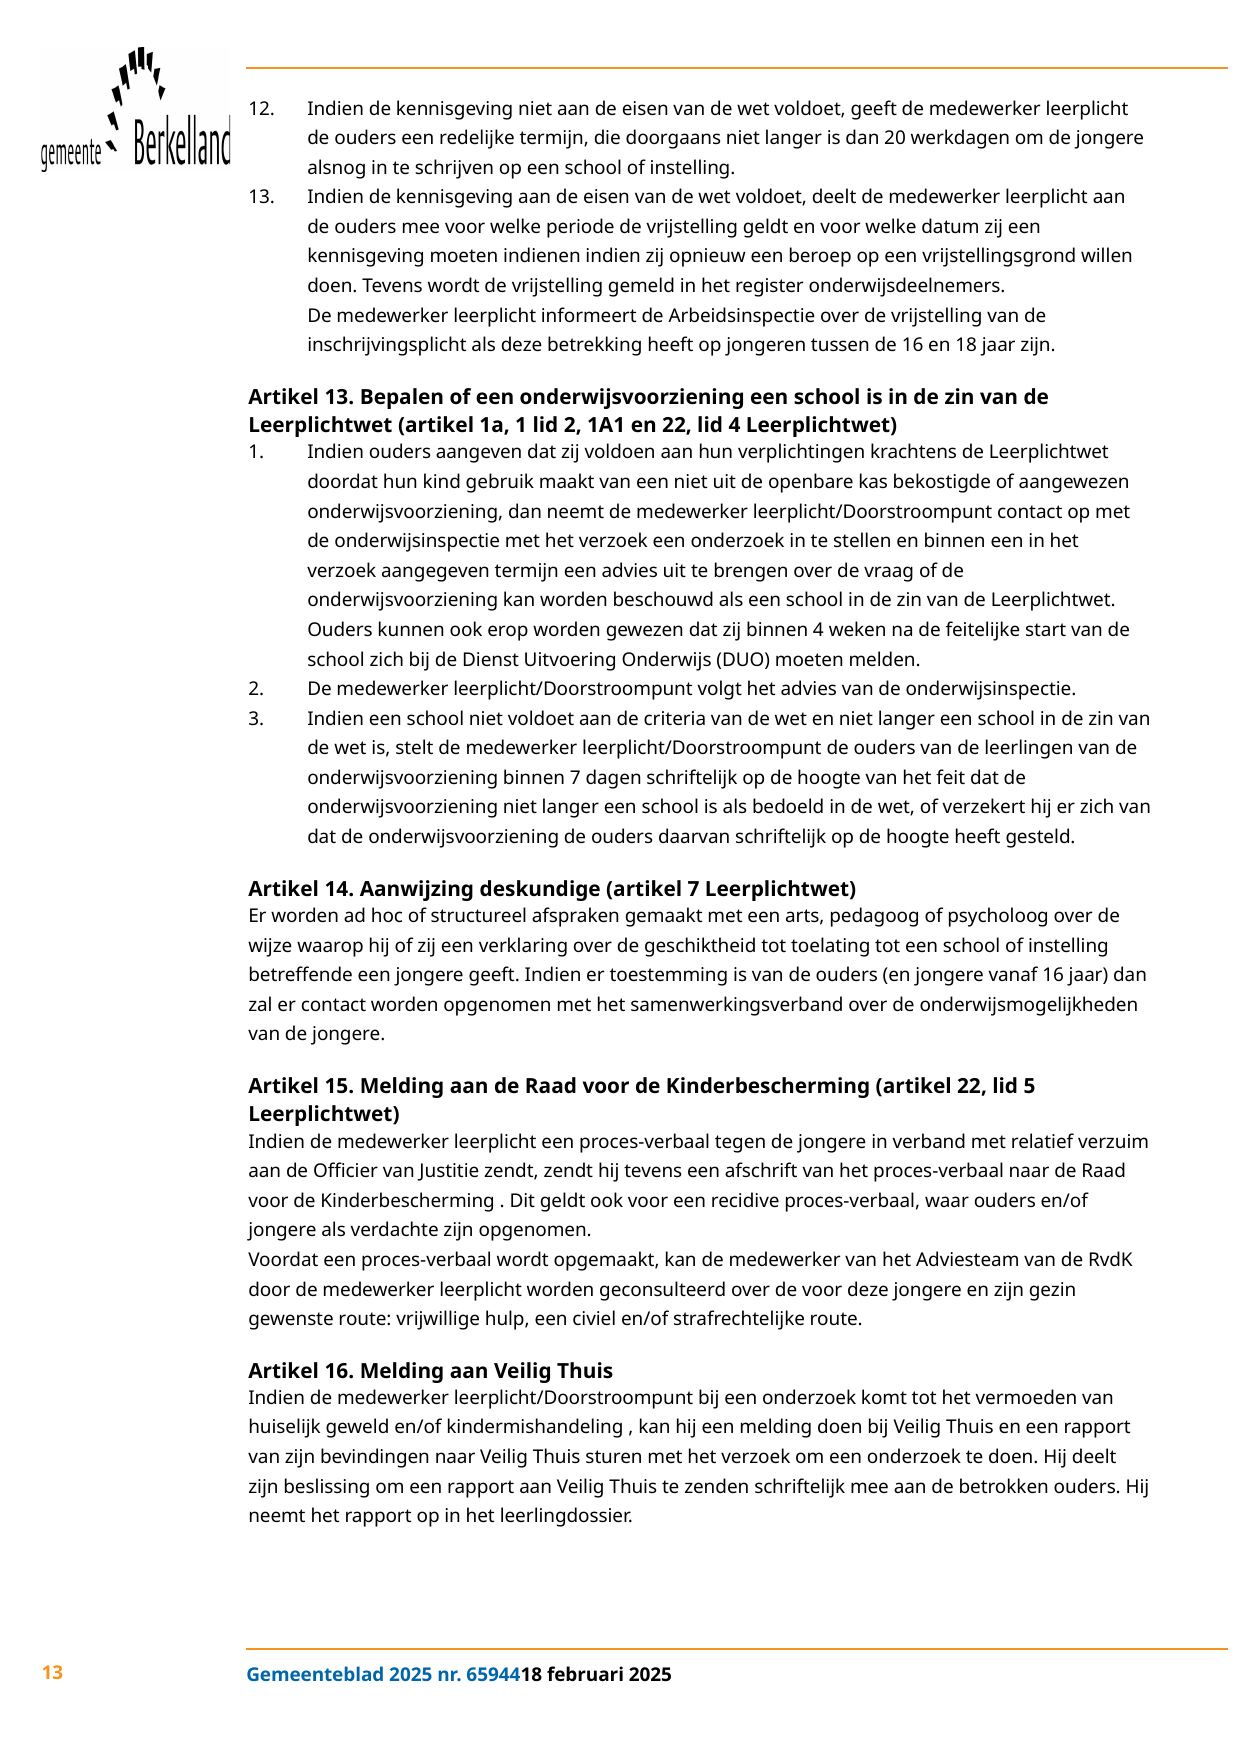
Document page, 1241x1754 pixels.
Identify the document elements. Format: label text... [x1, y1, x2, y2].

list Indien de kennisgeving aan de eisen van de wet voldoet, deelt de medewerker leerplicht aan de ouders mee voor welke periode de vrijstelling geldt en voor welke datum zij een kennisgeving moeten indienen indien zij opnieuw een beroep op een vrijstellingsgrond willen doen. Tevens wordt de vrijstelling gemeld in het register onderwijsdeelnemers. [248, 183, 1152, 298]
text Artikel 15. Melding aan de Raad voor de Kinderbescherming (artikel 22, lid 5 Leerplichtwet) [248, 1071, 1152, 1128]
list Indien ouders aangeven dat zij voldoen aan hun verplichtingen krachtens de Leerplichtwet doordat hun kind gebruik maakt van een niet uit de openbare kas bekostigde of aangewezen onderwijsvoorziening, dan neemt de medewerker leerplicht/Doorstroompunt contact op met de onderwijsinspectie met het verzoek een onderzoek in te stellen en binnen een in het verzoek aangegeven termijn een advies uit te brengen over de vraag of de onderwijsvoorziening kan worden beschouwd als een school in de zin van de Leerplichtwet. Ouders kunnen ook erop worden gewezen dat zij binnen 4 weken na de feitelijke start van de school zich bij de Dienst Uitvoering Onderwijs (DUO) moeten melden. [248, 439, 1152, 672]
text Artikel 16. Melding aan Veilig Thuis [248, 1356, 1152, 1384]
list De medewerker leerplicht informeert de Arbeidsinspectie over de vrijstelling van de inschrijvingsplicht als deze betrekking heeft op jongeren tussen de 16 en 18 jaar zijn. [248, 302, 1152, 357]
list Indien een school niet voldoet aan de criteria van de wet en niet langer een school in de zin van de wet is, stelt de medewerker leerplicht/Doorstroompunt de ouders van de leerlingen van de onderwijsvoorziening binnen 7 dagen schriftelijk op de hoogte van het feit dat de onderwijsvoorziening niet langer een school is als bedoeld in de wet, of verzekert hij er zich van dat de onderwijsvoorziening de ouders daarvan schriftelijk op de hoogte heeft gesteld. [248, 705, 1152, 849]
text Indien de medewerker leerplicht een proces-verbaal tegen de jongere in verband met relatief verzuim aan de Officier van Justitie zendt, zendt hij tevens een afschrift van het proces-verbaal naar de Raad voor de Kinderbescherming . Dit geldt ook voor een recidive proces-verbaal, waar ouders en/of jongere als verdachte zijn opgenomen. [248, 1128, 1152, 1242]
picture [41, 47, 231, 172]
list De medewerker leerplicht/Doorstroompunt volgt het advies van de onderwijsinspectie. [248, 675, 1152, 701]
text Artikel 13. Bepalen of een onderwijsvoorziening een school is in de zin van de Leerplichtwet (artikel 1a, 1 lid 2, 1A1 en 22, lid 4 Leerplichtwet) [248, 382, 1152, 439]
text Artikel 14. Aanwijzing deskundige (artikel 7 Leerplichtwet) [248, 874, 1152, 902]
list Indien de kennisgeving niet aan de eisen van de wet voldoet, geeft de medewerker leerplicht de ouders een redelijke termijn, die doorgaans niet langer is dan 20 werkdagen om de jongere alsnog in te schrijven op een school of instelling. [248, 95, 1152, 180]
text Er worden ad hoc of structureel afspraken gemaakt met een arts, pedagoog of psycholoog over de wijze waarop hij of zij een verklaring over de geschiktheid tot toelating tot een school of instelling betreffende een jongere geeft. Indien er toestemming is van de ouders (en jongere vanaf 16 jaar) dan zal er contact worden opgenomen met het samenwerkingsverband over de onderwijsmogelijkheden van de jongere. [248, 902, 1152, 1046]
text Voordat een proces-verbaal wordt opgemaakt, kan de medewerker van het Adviesteam van de RvdK door de medewerker leerplicht worden geconsulteerd over de voor deze jongere en zijn gezin gewenste route: vrijwillige hulp, een civiel en/of strafrechtelijke route. [248, 1246, 1152, 1331]
text Indien de medewerker leerplicht/Doorstroompunt bij een onderzoek komt tot het vermoeden van huiselijk geweld en/of kindermishandeling , kan hij een melding doen bij Veilig Thuis en een rapport van zijn bevindingen naar Veilig Thuis sturen met het verzoek om een onderzoek te doen. Hij deelt zijn beslissing om een rapport aan Veilig Thuis te zenden schriftelijk mee aan de betrokken ouders. Hij neemt het rapport op in het leerlingdossier. [248, 1384, 1152, 1528]
